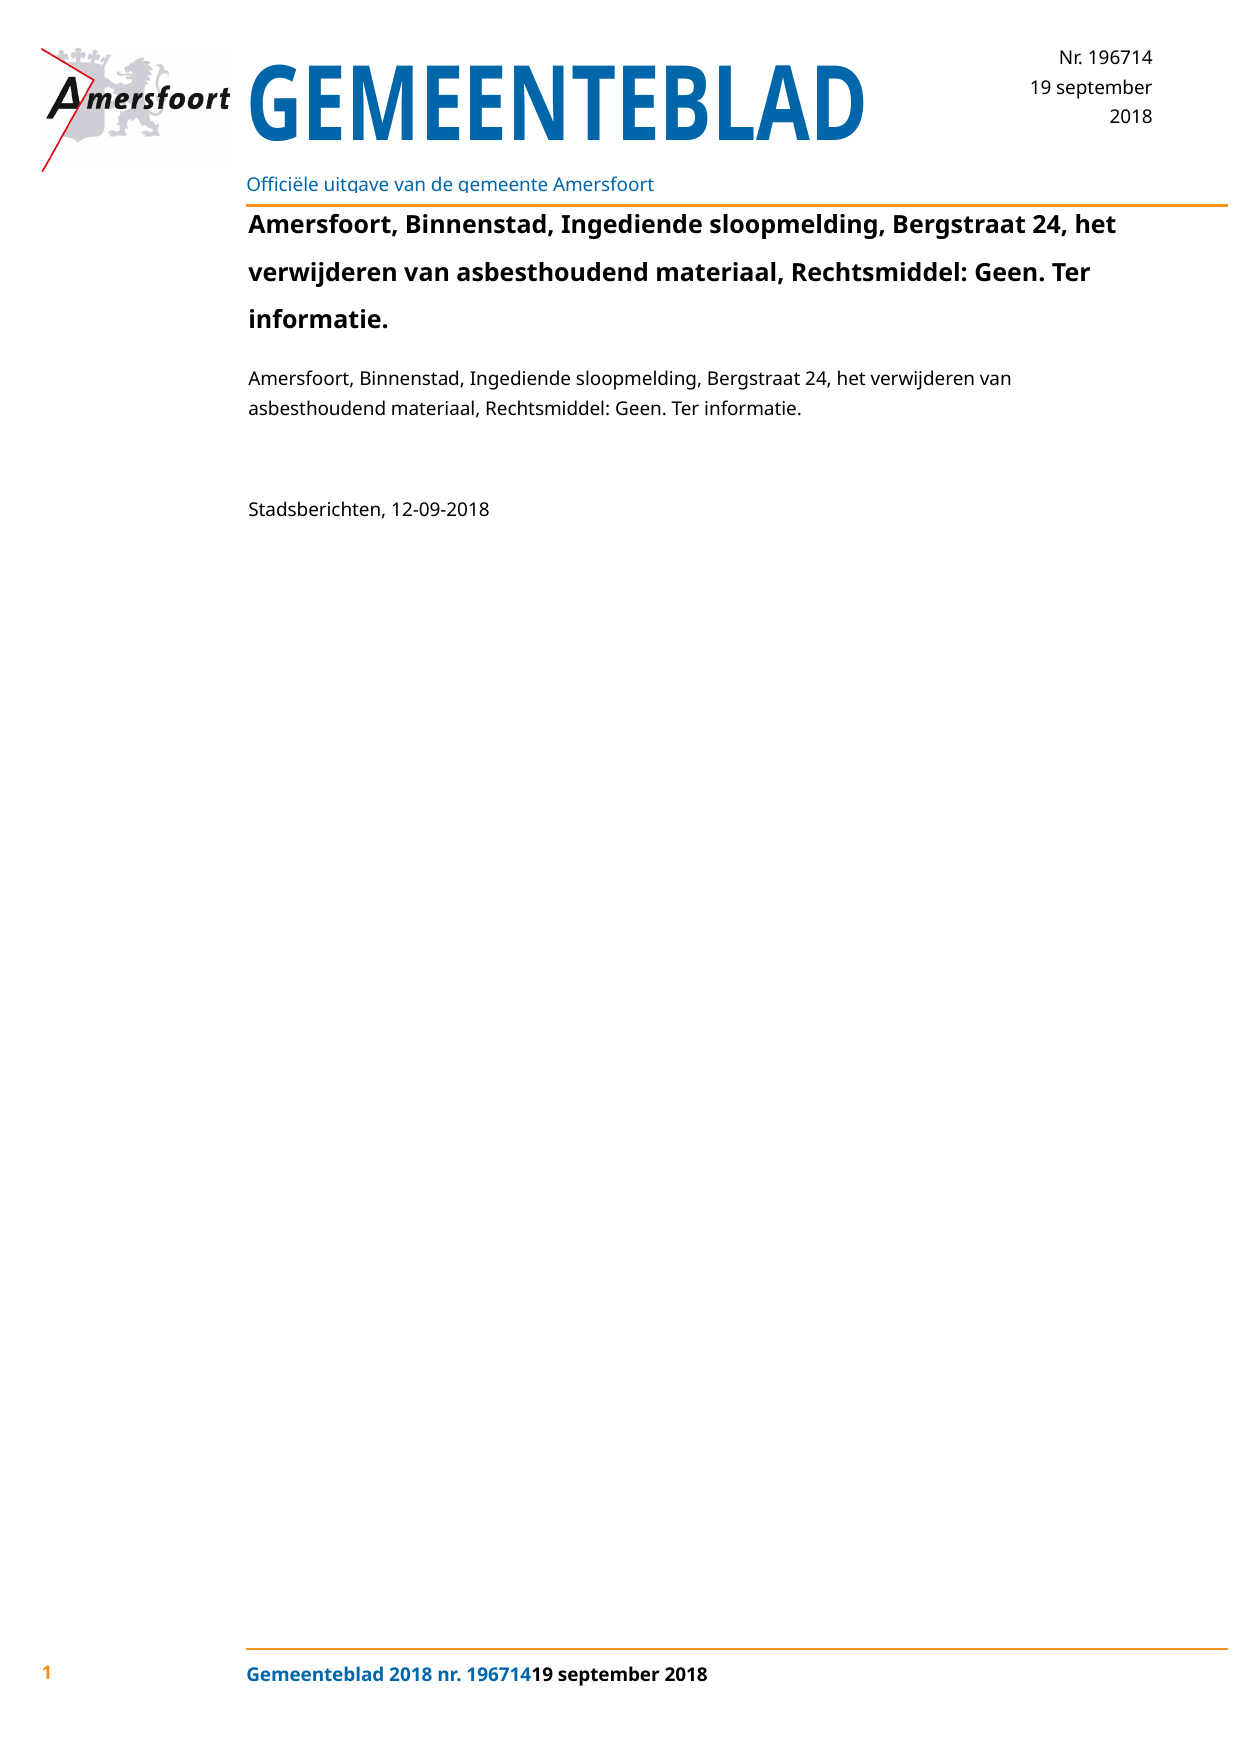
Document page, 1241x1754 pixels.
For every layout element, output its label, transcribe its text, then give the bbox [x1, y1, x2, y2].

text Stadsberichten, 12-09-2018 [248, 496, 1152, 522]
text Amersfoort, Binnenstad, Ingediende sloopmelding, Bergstraat 24, het verwijderen van asbesthoudend materiaal, Rechtsmiddel: Geen. Ter informatie. [248, 366, 1152, 421]
text Amersfoort, Binnenstad, Ingediende sloopmelding, Bergstraat 24, het verwijderen van asbesthoudend materiaal, Rechtsmiddel: Geen. Ter informatie. [248, 207, 1152, 336]
picture [41, 47, 231, 172]
